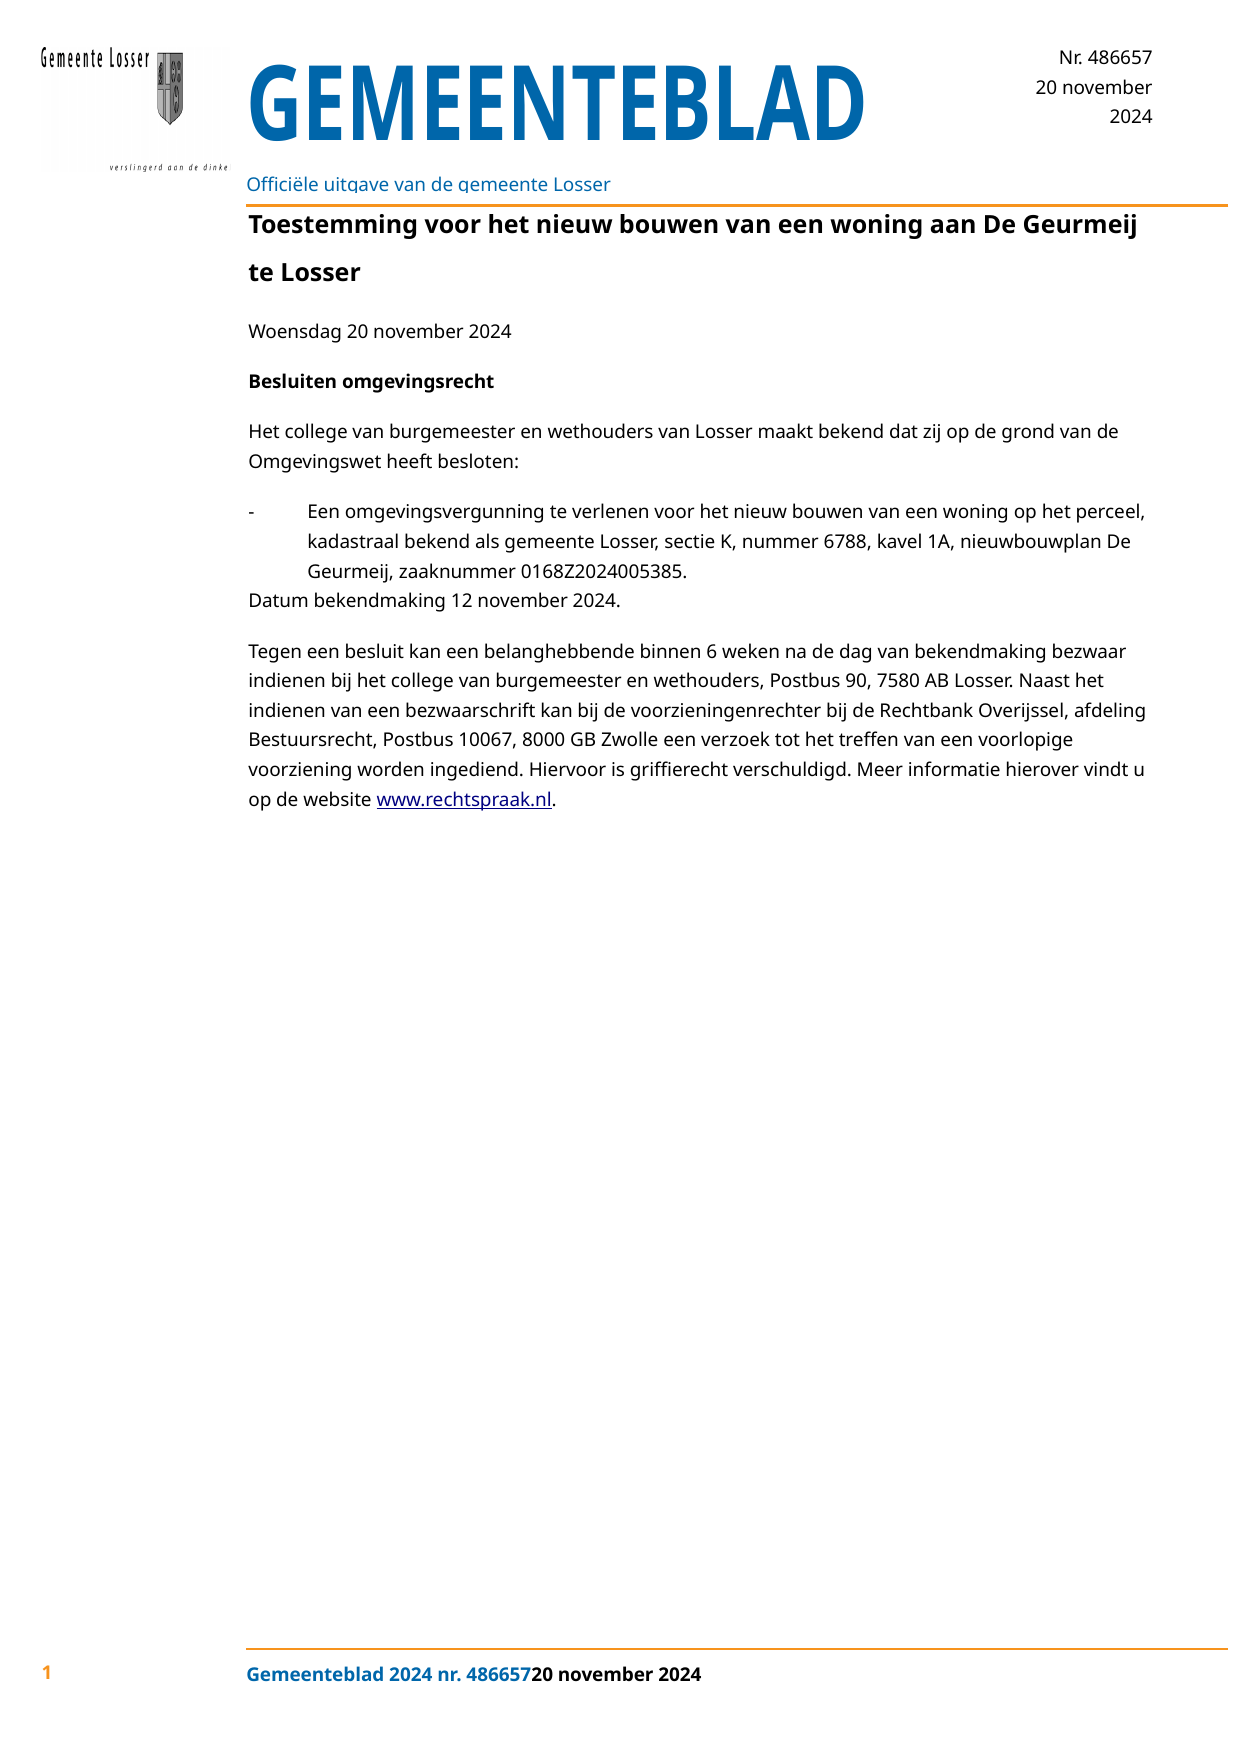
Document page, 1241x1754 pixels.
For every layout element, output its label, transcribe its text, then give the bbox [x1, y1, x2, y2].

text Tegen een besluit kan een belanghebbende binnen 6 weken na de dag van bekendmaking bezwaar indienen bij het college van burgemeester en wethouders, Postbus 90, 7580 AB Losser. Naast het indienen van een bezwaarschrift kan bij de voorzieningenrechter bij de Rechtbank Overijssel, afdeling Bestuursrecht, Postbus 10067, 8000 GB Zwolle een verzoek tot het treffen van een voorlopige voorziening worden ingediend. Hiervoor is griffierecht verschuldigd. Meer informatie hierover vindt u op de website www.rechtspraak.nl. [248, 638, 1152, 812]
text Besluiten omgevingsrecht [248, 368, 1152, 394]
text Woensdag 20 november 2024 [248, 318, 1152, 344]
text Datum bekendmaking 12 november 2024. [248, 587, 1152, 613]
text Toestemming voor het nieuw bouwen van een woning aan De Geurmeij te Losser [248, 207, 1152, 288]
list Een omgevingsvergunning te verlenen voor het nieuw bouwen van een woning op het perceel, kadastraal bekend als gemeente Losser, sectie K, nummer 6788, kavel 1A, nieuwbouwplan De Geurmeij, zaaknummer 0168Z2024005385. [248, 499, 1152, 584]
picture [41, 47, 231, 172]
text Het college van burgemeester en wethouders van Losser maakt bekend dat zij op de grond van de Omgevingswet heeft besloten: [248, 419, 1152, 474]
